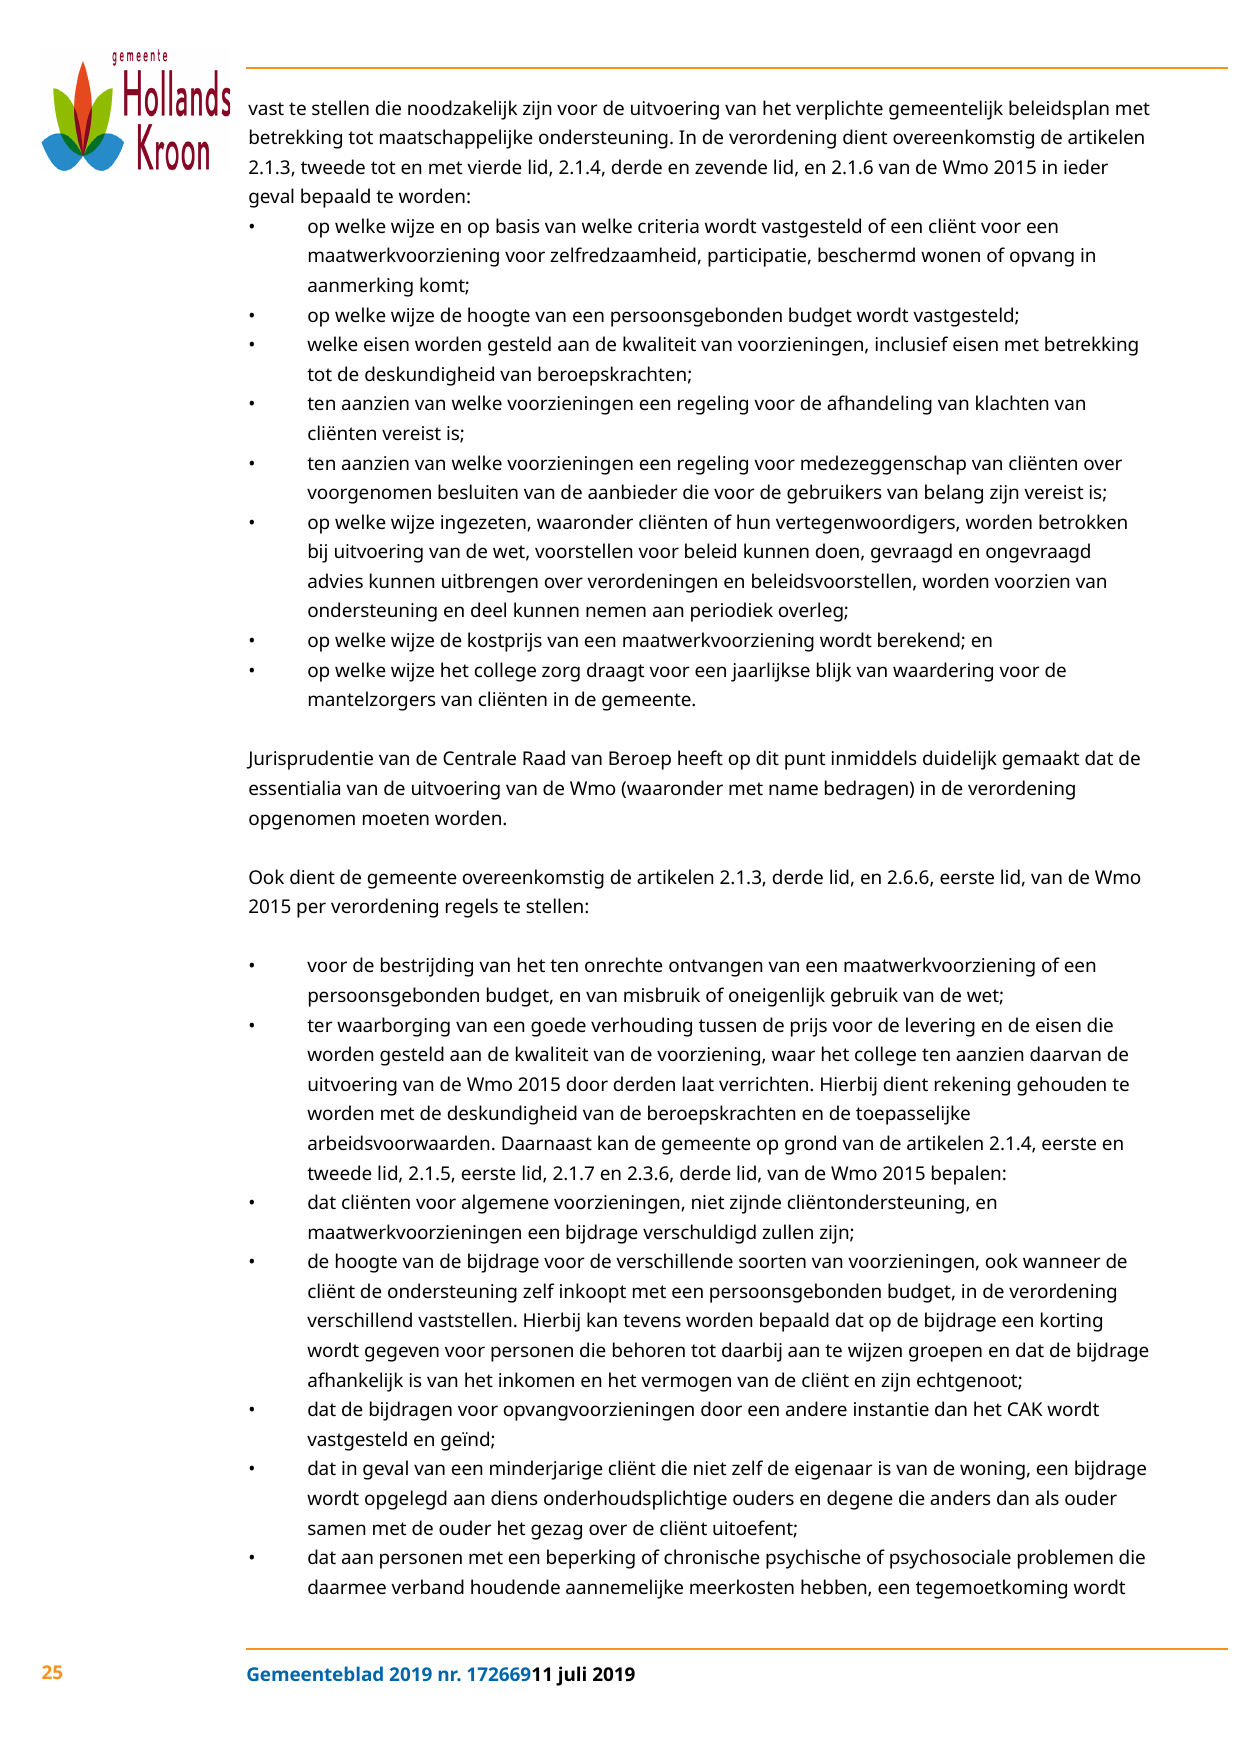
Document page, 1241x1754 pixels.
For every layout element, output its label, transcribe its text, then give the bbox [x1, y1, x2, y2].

list welke eisen worden gesteld aan de kwaliteit van voorzieningen, inclusief eisen met betrekking tot de deskundigheid van beroepskrachten; [248, 331, 1152, 387]
list op welke wijze en op basis van welke criteria wordt vastgesteld of een cliënt voor een maatwerkvoorziening voor zelfredzaamheid, participatie, beschermd wonen of opvang in aanmerking komt; [248, 213, 1152, 298]
list de hoogte van de bijdrage voor de verschillende soorten van voorzieningen, ook wanneer de cliënt de ondersteuning zelf inkoopt met een persoonsgebonden budget, in de verordening verschillend vaststellen. Hierbij kan tevens worden bepaald dat op de bijdrage een korting wordt gegeven voor personen die behoren tot daarbij aan te wijzen groepen en dat de bijdrage afhankelijk is van het inkomen en het vermogen van de cliënt en zijn echtgenoot; [248, 1248, 1152, 1393]
text Jurisprudentie van de Centrale Raad van Beroep heeft op dit punt inmiddels duidelijk gemaakt dat de essentialia van de uitvoering van de Wmo (waaronder met name bedragen) in de verordening opgenomen moeten worden. [248, 746, 1152, 831]
list dat de bijdragen voor opvangvoorzieningen door een andere instantie dan het CAK wordt vastgesteld en geïnd; [248, 1396, 1152, 1452]
text Ook dient de gemeente overeenkomstig de artikelen 2.1.3, derde lid, en 2.6.6, eerste lid, van de Wmo 2015 per verordening regels te stellen: [248, 864, 1152, 919]
list ter waarborging van een goede verhouding tussen de prijs voor de levering en de eisen die worden gesteld aan de kwaliteit van de voorziening, waar het college ten aanzien daarvan de uitvoering van de Wmo 2015 door derden laat verrichten. Hierbij dient rekening gehouden te worden met de deskundigheid van de beroepskrachten en de toepasselijke arbeidsvoorwaarden. Daarnaast kan de gemeente op grond van de artikelen 2.1.4, eerste en tweede lid, 2.1.5, eerste lid, 2.1.7 en 2.3.6, derde lid, van de Wmo 2015 bepalen: [248, 1012, 1152, 1186]
text vast te stellen die noodzakelijk zijn voor de uitvoering van het verplichte gemeentelijk beleidsplan met betrekking tot maatschappelijke ondersteuning. In de verordening dient overeenkomstig de artikelen 2.1.3, tweede tot en met vierde lid, 2.1.4, derde en zevende lid, en 2.1.6 van de Wmo 2015 in ieder geval bepaald te worden: [248, 95, 1152, 209]
picture [41, 47, 231, 172]
list op welke wijze ingezeten, waaronder cliënten of hun vertegenwoordigers, worden betrokken bij uitvoering van de wet, voorstellen voor beleid kunnen doen, gevraagd en ongevraagd advies kunnen uitbrengen over verordeningen en beleidsvoorstellen, worden voorzien van ondersteuning en deel kunnen nemen aan periodiek overleg; [248, 509, 1152, 623]
list ten aanzien van welke voorzieningen een regeling voor de afhandeling van klachten van cliënten vereist is; [248, 391, 1152, 446]
list op welke wijze het college zorg draagt voor een jaarlijkse blijk van waardering voor de mantelzorgers van cliënten in de gemeente. [248, 657, 1152, 712]
list dat cliënten voor algemene voorzieningen, niet zijnde cliëntondersteuning, en maatwerkvoorzieningen een bijdrage verschuldigd zullen zijn; [248, 1189, 1152, 1245]
list ten aanzien van welke voorzieningen een regeling voor medezeggenschap van cliënten over voorgenomen besluiten van de aanbieder die voor de gebruikers van belang zijn vereist is; [248, 450, 1152, 505]
list op welke wijze de kostprijs van een maatwerkvoorziening wordt berekend; en [248, 627, 1152, 653]
list dat aan personen met een beperking of chronische psychische of psychosociale problemen die daarmee verband houdende aannemelijke meerkosten hebben, een tegemoetkoming wordt [248, 1544, 1152, 1600]
list dat in geval van een minderjarige cliënt die niet zelf de eigenaar is van de woning, een bijdrage wordt opgelegd aan diens onderhoudsplichtige ouders en degene die anders dan als ouder samen met de ouder het gezag over de cliënt uitoefent; [248, 1456, 1152, 1541]
list voor de bestrijding van het ten onrechte ontvangen van een maatwerkvoorziening of een persoonsgebonden budget, en van misbruik of oneigenlijk gebruik van de wet; [248, 953, 1152, 1008]
list op welke wijze de hoogte van een persoonsgebonden budget wordt vastgesteld; [248, 302, 1152, 328]
